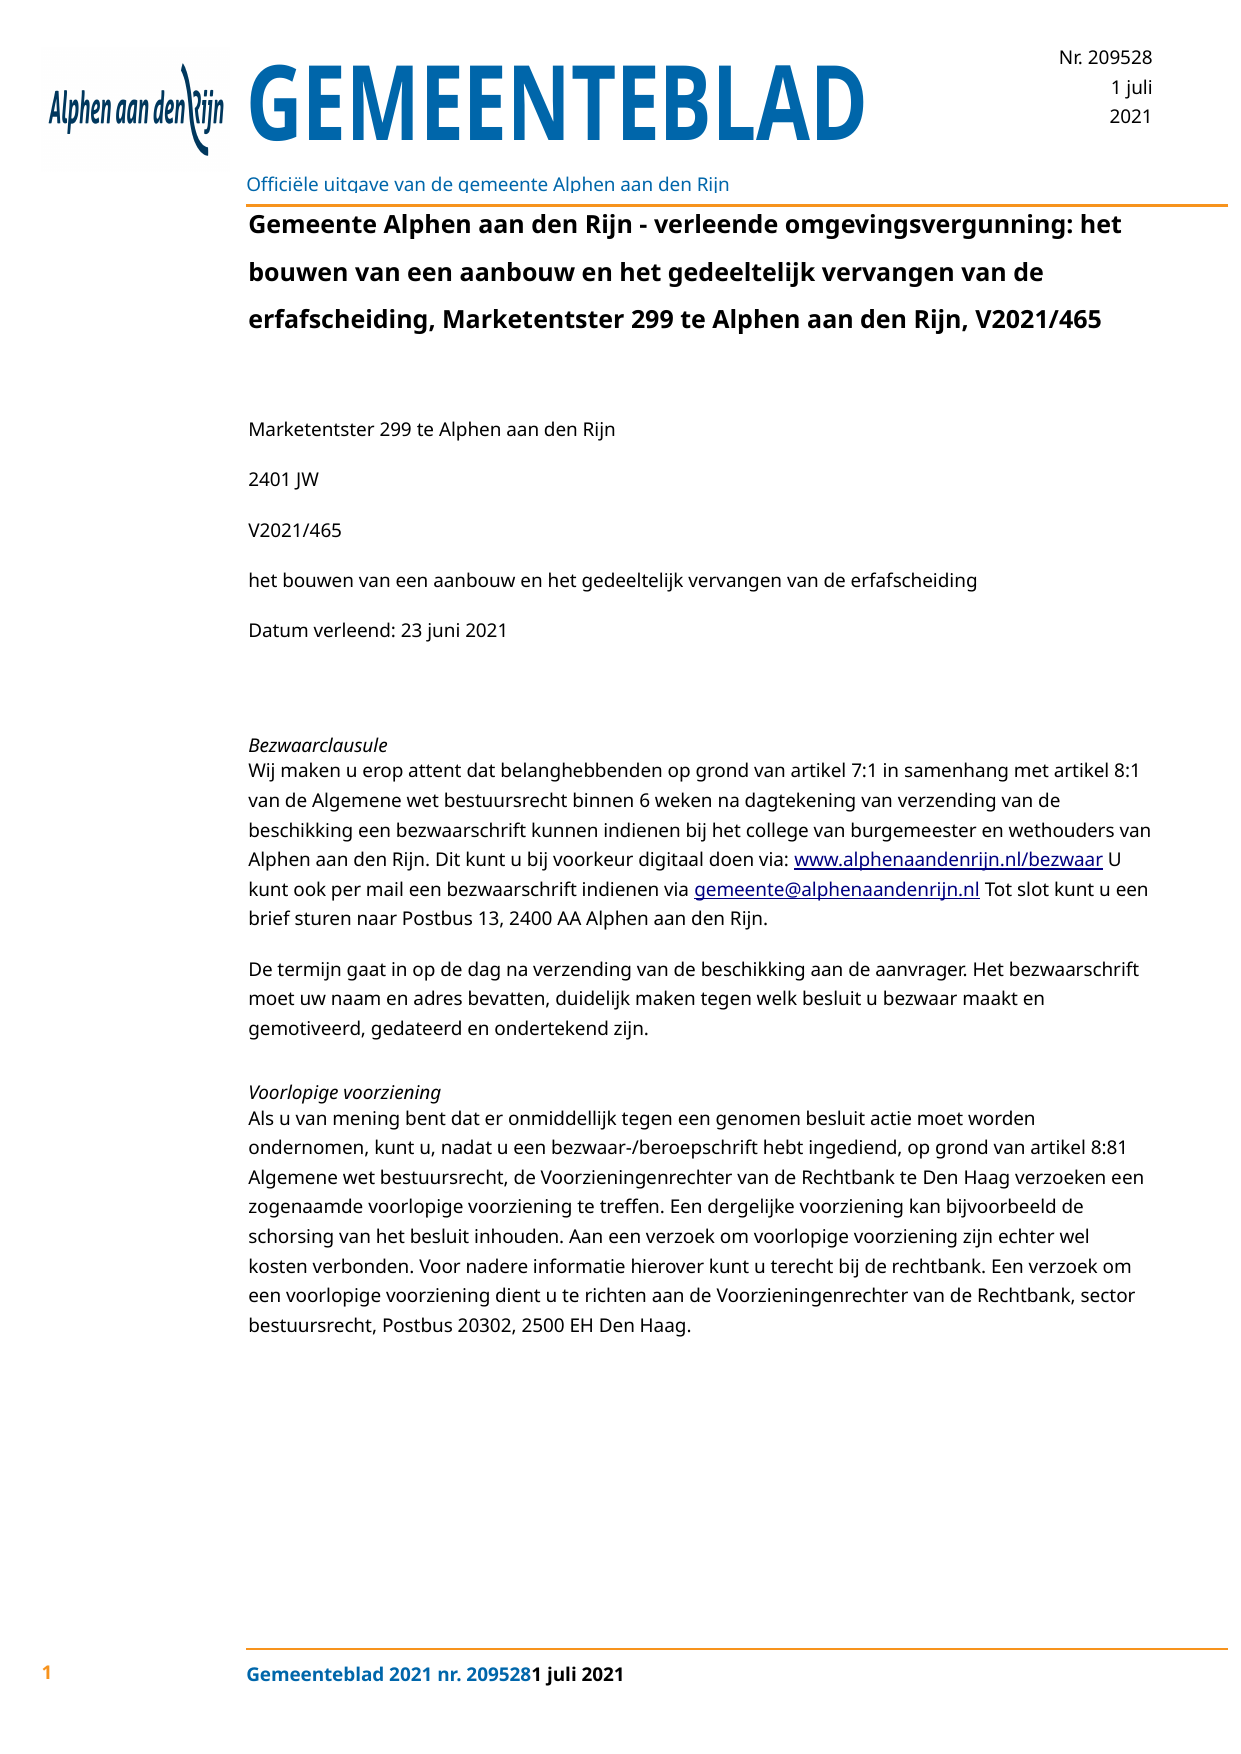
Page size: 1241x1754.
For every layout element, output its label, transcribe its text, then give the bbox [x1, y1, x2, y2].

picture [41, 47, 231, 172]
text Bezwaarclausule [248, 732, 1152, 758]
text Gemeente Alphen aan den Rijn - verleende omgevingsvergunning: het bouwen van een aanbouw en het gedeeltelijk vervangen van de erfafscheiding, Marketentster 299 te Alphen aan den Rijn, V2021/465 [248, 207, 1152, 336]
text het bouwen van een aanbouw en het gedeeltelijk vervangen van de erfafscheiding [248, 567, 1152, 593]
text Datum verleend: 23 juni 2021 [248, 618, 1152, 643]
text Wij maken u erop attent dat belanghebbenden op grond van artikel 7:1 in samenhang met artikel 8:1 van de Algemene wet bestuursrecht binnen 6 weken na dagtekening van verzending van de beschikking een bezwaarschrift kunnen indienen bij het college van burgemeester en wethouders van Alphen aan den Rijn. Dit kunt u bij voorkeur digitaal doen via: www.alphenaandenrijn.nl/bezwaar U kunt ook per mail een bezwaarschrift indienen via gemeente@alphenaandenrijn.nl Tot slot kunt u een brief sturen naar Postbus 13, 2400 AA Alphen aan den Rijn. [248, 758, 1152, 931]
text Voorlopige voorziening [248, 1079, 1152, 1105]
text De termijn gaat in op de dag na verzending van de beschikking aan de aanvrager. Het bezwaarschrift moet uw naam en adres bevatten, duidelijk maken tegen welk besluit u bezwaar maakt en gemotiveerd, gedateerd en ondertekend zijn. [248, 956, 1152, 1041]
text Als u van mening bent dat er onmiddellijk tegen een genomen besluit actie moet worden ondernomen, kunt u, nadat u een bezwaar-/beroepschrift hebt ingediend, op grond van artikel 8:81 Algemene wet bestuursrecht, de Voorzieningenrechter van de Rechtbank te Den Haag verzoeken een zogenaamde voorlopige voorziening te treffen. Een dergelijke voorziening kan bijvoorbeeld de schorsing van het besluit inhouden. Aan een verzoek om voorlopige voorziening zijn echter wel kosten verbonden. Voor nadere informatie hierover kunt u terecht bij de rechtbank. Een verzoek om een voorlopige voorziening dient u te richten aan de Voorzieningenrechter van de Rechtbank, sector bestuursrecht, Postbus 20302, 2500 EH Den Haag. [248, 1105, 1152, 1338]
text Marketentster 299 te Alphen aan den Rijn [248, 416, 1152, 442]
text 2401 JW [248, 466, 1152, 492]
text V2021/465 [248, 517, 1152, 542]
